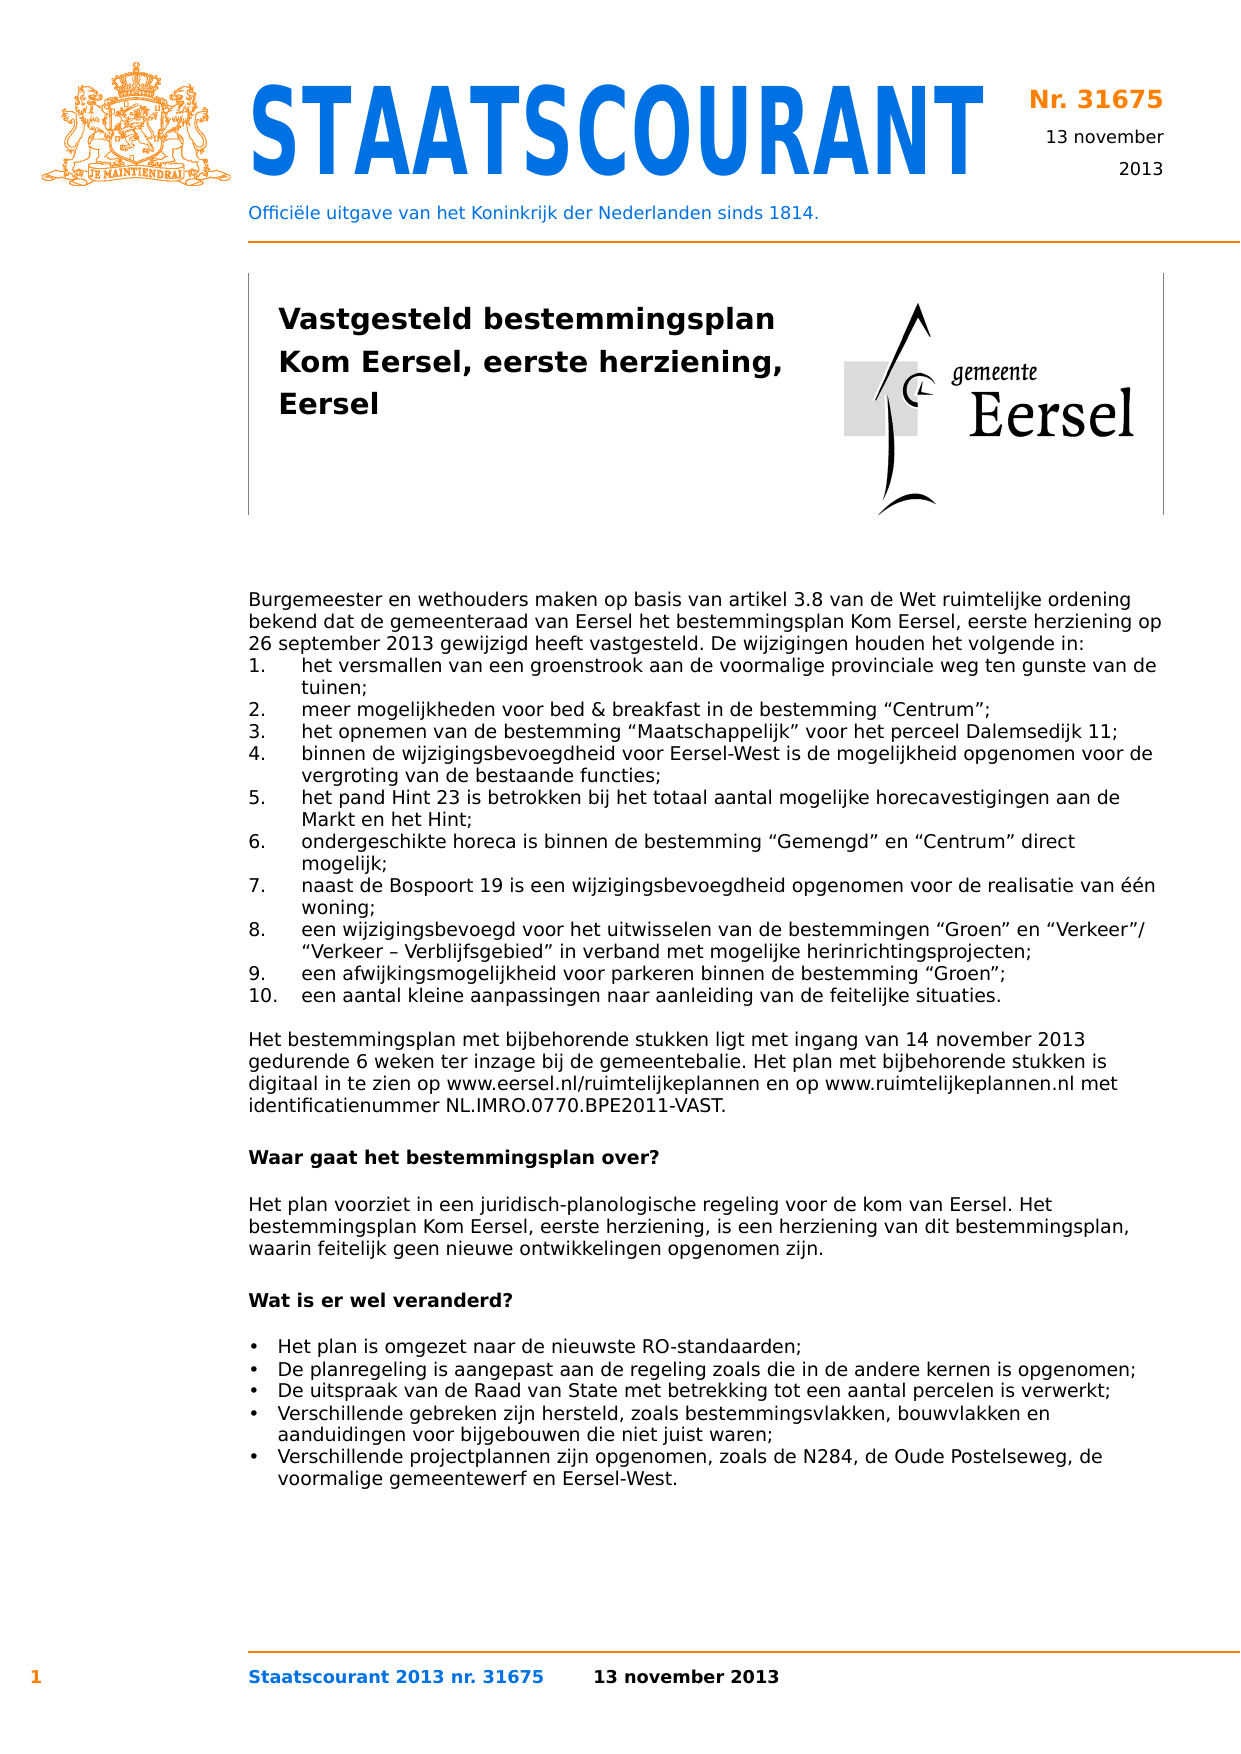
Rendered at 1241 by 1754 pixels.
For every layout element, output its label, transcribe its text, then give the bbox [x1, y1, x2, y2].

picture [844, 302, 1134, 516]
subtitle Waar gaat het bestemmingsplan over? [248, 1147, 1163, 1168]
text Het plan voorziet in een juridisch-planologische regeling voor de kom van Eersel. Het bestemmingsplan Kom Eersel, eerste herziening, is een herziening van dit bestemmingsplan, waarin feitelijk geen nieuwe ontwikkelingen opgenomen zijn. [248, 1193, 1163, 1259]
text 1. het versmallen van een groenstrook aan de voormalige provinciale weg ten gunste van de tuinen; [248, 655, 1163, 699]
subtitle Wat is er wel veranderd? [248, 1289, 1163, 1311]
text • De planregeling is aangepast aan de regeling zoals die in de andere kernen is opgenomen; [248, 1358, 1163, 1380]
text 10. een aantal kleine aanpassingen naar aanleiding van de feitelijke situaties. [248, 985, 1163, 1007]
subtitle Vastgesteld bestemmingsplan Kom Eersel, eerste herziening, Eersel [249, 273, 1163, 515]
text 5. het pand Hint 23 is betrokken bij het totaal aantal mogelijke horecavestigingen aan de Markt en het Hint; [248, 787, 1163, 831]
table_header [25, 62, 248, 241]
text Burgemeester en wethouders maken op basis van artikel 3.8 van de Wet ruimtelijke ordening bekend dat de gemeenteraad van Eersel het bestemmingsplan Kom Eersel, eerste herziening op 26 september 2013 gewijzigd heeft vastgesteld. De wijzigingen houden het volgende in: [248, 589, 1163, 655]
table_cell 2013 [998, 153, 1240, 203]
text • Verschillende projectplannen zijn opgenomen, zoals de N284, de Oude Postelseweg, de voormalige gemeentewerf en Eersel-West. [248, 1446, 1163, 1490]
text 9. een afwijkingsmogelijkheid voor parkeren binnen de bestemming “Groen”; [248, 963, 1163, 985]
text 7. naast de Bospoort 19 is een wijzigingsbevoegdheid opgenomen voor de realisatie van één woning; [248, 875, 1163, 919]
text 4. binnen de wijzigingsbevoegdheid voor Eersel-West is de mogelijkheid opgenomen voor de vergroting van de bestaande functies; [248, 743, 1163, 787]
text 8. een wijzigingsbevoegd voor het uitwisselen van de bestemmingen “Groen” en “Verkeer”/ “Verkeer – Verblijfsgebied” in verband met mogelijke herinrichtingsprojecten; [248, 919, 1163, 963]
table_header STAATSCOURANT [248, 62, 998, 203]
table_cell Officiële uitgave van het Koninkrijk der Nederlanden sinds 1814. [248, 203, 1240, 241]
table_header Nr. 31675 [998, 62, 1240, 121]
picture [41, 62, 231, 186]
text 6. ondergeschikte horeca is binnen de bestemming “Gemengd” en “Centrum” direct mogelijk; [248, 831, 1163, 875]
text 2. meer mogelijkheden voor bed & breakfast in de bestemming “Centrum”; [248, 699, 1163, 721]
text • Verschillende gebreken zijn hersteld, zoals bestemmingsvlakken, bouwvlakken en aanduidingen voor bijgebouwen die niet juist waren; [248, 1402, 1163, 1446]
text Het bestemmingsplan met bijbehorende stukken ligt met ingang van 14 november 2013 gedurende 6 weken ter inzage bij de gemeentebalie. Het plan met bijbehorende stukken is digitaal in te zien op www.eersel.nl/ruimtelijkeplannen en op www.ruimtelijkeplannen.nl met identificatienummer NL.IMRO.0770.BPE2011-VAST. [248, 1029, 1163, 1117]
text 3. het opnemen van de bestemming “Maatschappelijk” voor het perceel Dalemsedijk 11; [248, 721, 1163, 743]
table_cell 13 november [998, 121, 1240, 153]
text • Het plan is omgezet naar de nieuwste RO-standaarden; [248, 1336, 1163, 1358]
text • De uitspraak van de Raad van State met betrekking tot een aantal percelen is verwerkt; [248, 1380, 1163, 1402]
